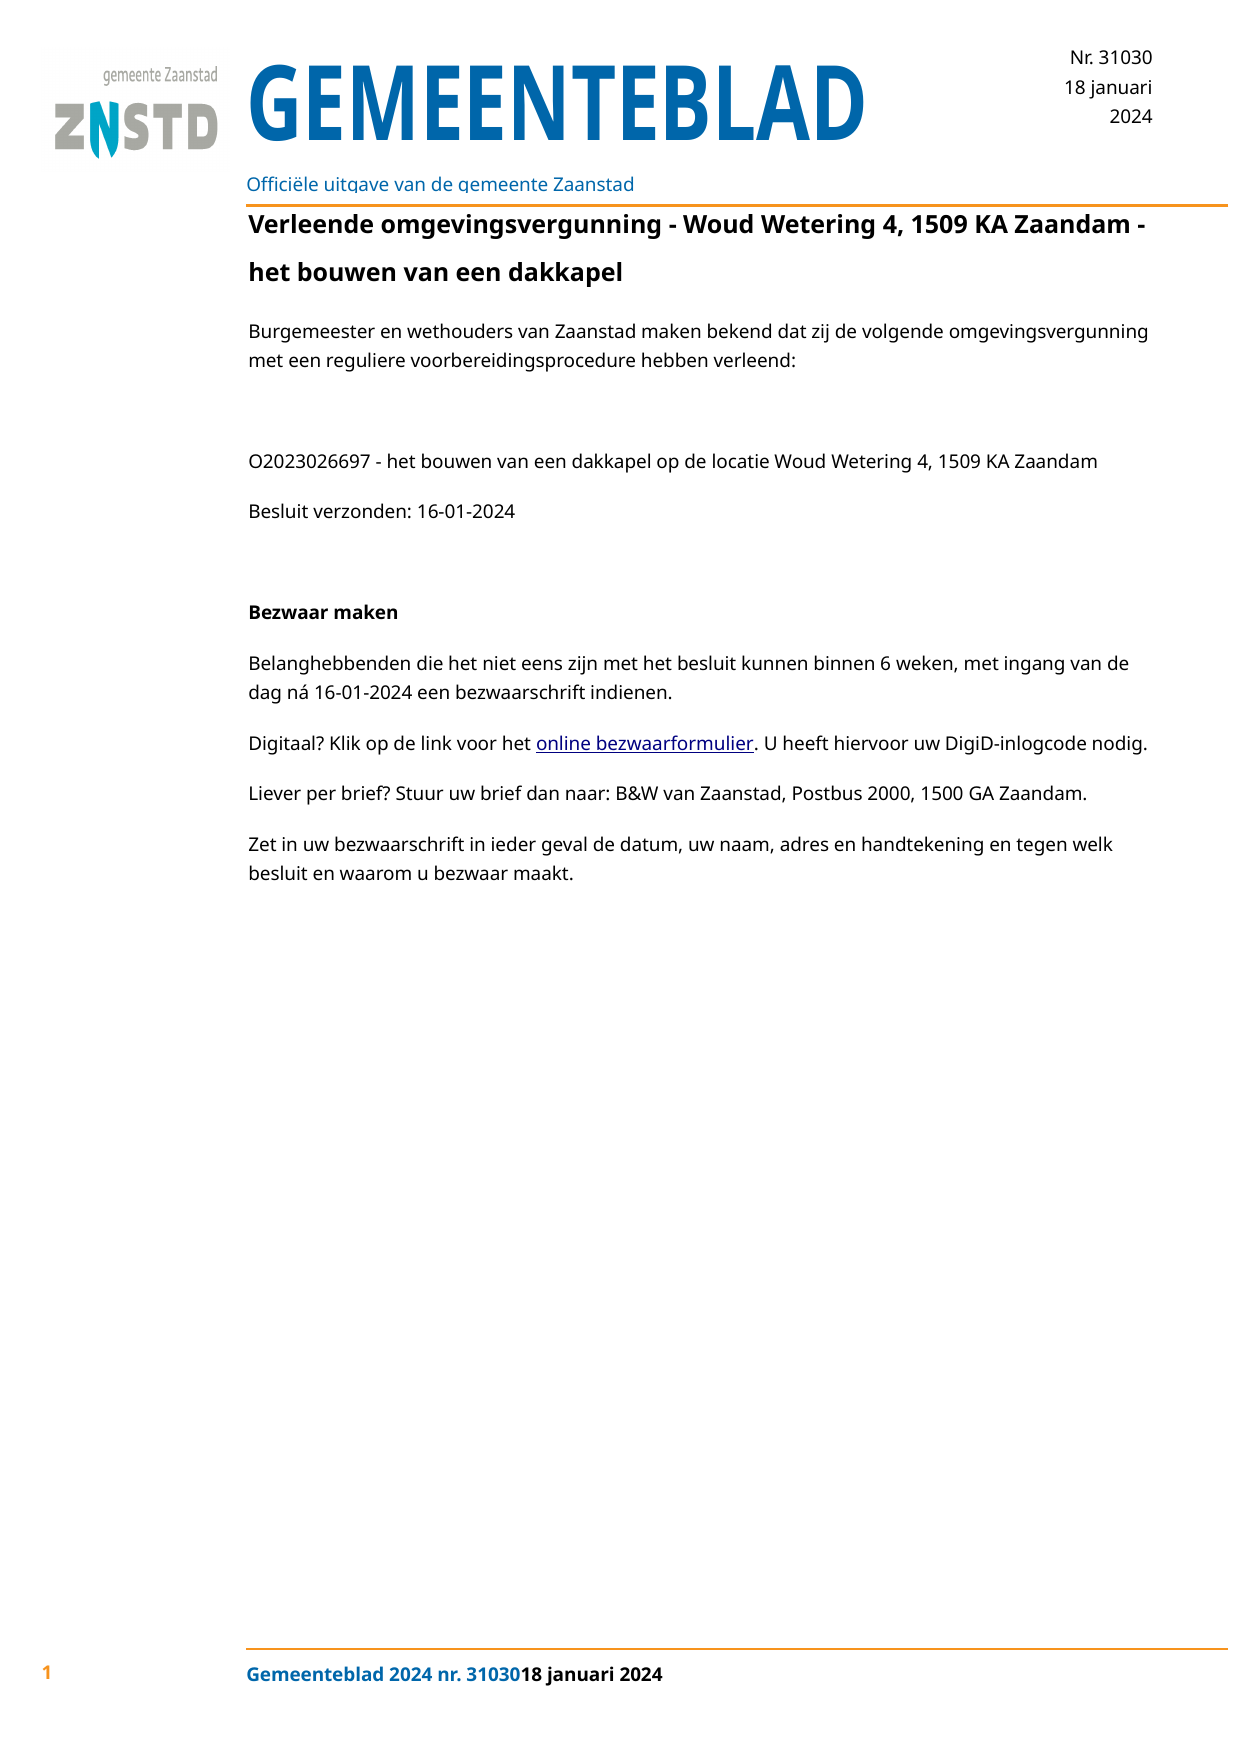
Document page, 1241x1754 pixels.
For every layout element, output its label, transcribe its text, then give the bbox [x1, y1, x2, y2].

text Liever per brief? Stuur uw brief dan naar: B&W van Zaanstad, Postbus 2000, 1500 GA Zaandam. [248, 780, 1152, 806]
text Verleende omgevingsvergunning - Woud Wetering 4, 1509 KA Zaandam - het bouwen van een dakkapel [248, 207, 1152, 288]
picture [41, 47, 231, 172]
text O2023026697 - het bouwen van een dakkapel op de locatie Woud Wetering 4, 1509 KA Zaandam [248, 448, 1152, 474]
text Belanghebbenden die het niet eens zijn met het besluit kunnen binnen 6 weken, met ingang van de dag ná 16-01-2024 een bezwaarschrift indienen. [248, 650, 1152, 705]
text Besluit verzonden: 16-01-2024 [248, 499, 1152, 524]
text Zet in uw bezwaarschrift in ieder geval de datum, uw naam, adres en handtekening en tegen welk besluit en waarom u bezwaar maakt. [248, 831, 1152, 886]
text Bezwaar maken [248, 599, 1152, 625]
text Digitaal? Klik op de link voor het online bezwaarformulier. U heeft hiervoor uw DigiD-inlogcode nodig. [248, 730, 1152, 756]
text Burgemeester en wethouders van Zaanstad maken bekend dat zij de volgende omgevingsvergunning met een reguliere voorbereidingsprocedure hebben verleend: [248, 318, 1152, 373]
